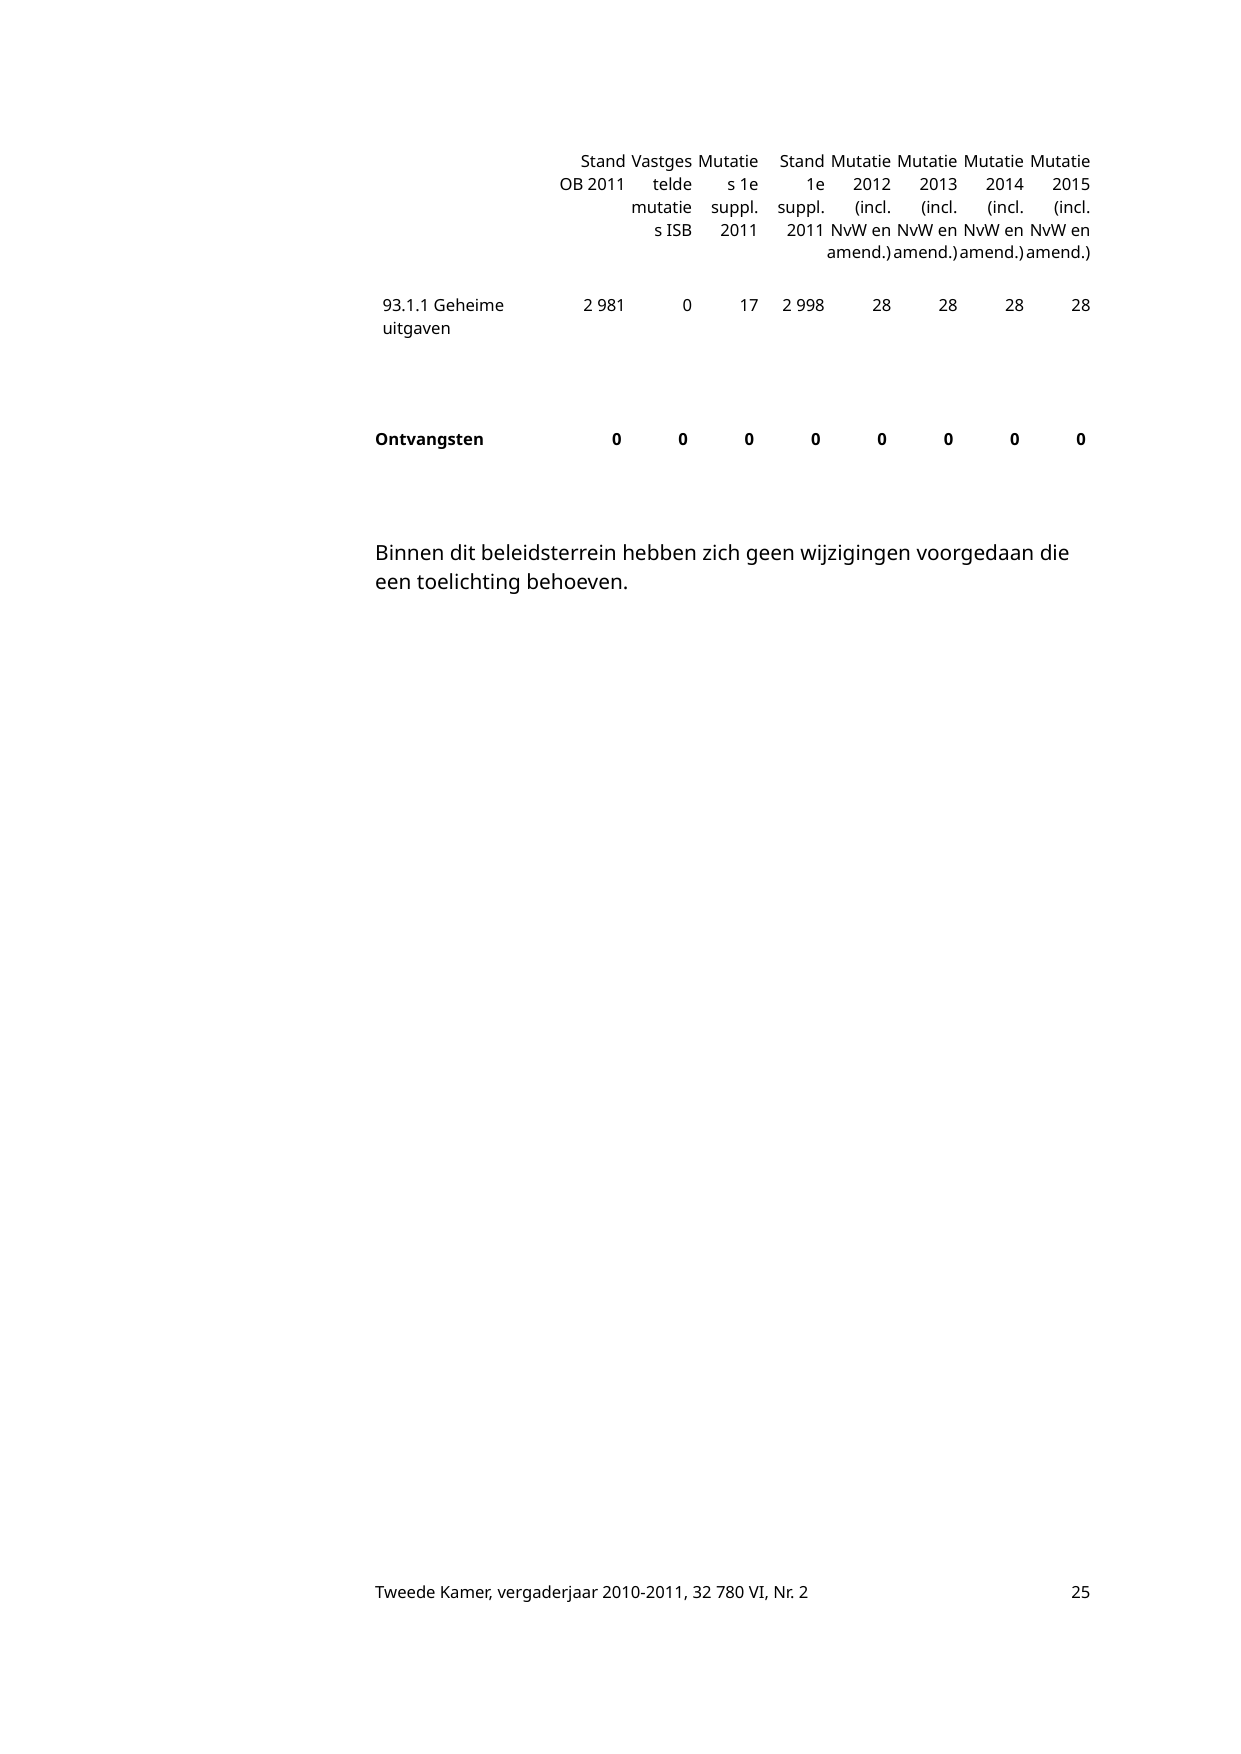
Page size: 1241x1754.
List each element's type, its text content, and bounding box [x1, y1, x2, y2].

table_header Stand 1e suppl. 2011 [758, 150, 824, 293]
table_cell 0 [891, 428, 957, 480]
table_cell 0 [957, 428, 1024, 480]
table_cell [375, 294, 382, 369]
table_cell [891, 369, 957, 427]
table_cell [957, 369, 1024, 427]
table_cell 0 [692, 428, 758, 480]
table_cell 0 [559, 428, 626, 480]
table_header Mutatie 2014 (incl. NvW en amend.) [957, 150, 1024, 293]
table_cell [626, 369, 692, 427]
table_header Mutatie 2013 (incl. NvW en amend.) [891, 150, 957, 293]
table_cell 17 [692, 294, 758, 369]
table_cell 0 [758, 428, 824, 480]
table_cell [758, 369, 824, 427]
table_cell 28 [891, 294, 957, 369]
table_cell 2 981 [559, 294, 626, 369]
table_cell [375, 369, 382, 427]
table_cell [1024, 369, 1090, 427]
table_cell Ontvangsten [375, 428, 559, 480]
table_header Mutaties 1e suppl. 2011 [692, 150, 758, 293]
table_header Mutatie 2012 (incl. NvW en amend.) [825, 150, 891, 293]
table_cell 28 [1024, 294, 1090, 369]
table_cell [825, 369, 891, 427]
table_cell [382, 369, 559, 427]
table_header Mutatie 2015 (incl. NvW en amend.) [1024, 150, 1090, 293]
table_cell 2 998 [758, 294, 824, 369]
table_cell 0 [626, 294, 692, 369]
table_cell [559, 369, 626, 427]
table_cell 0 [825, 428, 891, 480]
table_header Stand OB 2011 [559, 150, 626, 293]
table_header Vastgestelde mutaties ISB [626, 150, 692, 293]
table_cell 28 [825, 294, 891, 369]
text Binnen dit beleidsterrein hebben zich geen wijzigingen voorgedaan die een toelichting behoeven. [375, 538, 1090, 595]
table_cell 0 [1024, 428, 1090, 480]
table_cell 93.1.1 Geheime uitgaven [382, 294, 559, 369]
table_header [375, 150, 382, 293]
table_cell [692, 369, 758, 427]
table_header [382, 150, 559, 293]
table_cell 28 [957, 294, 1024, 369]
table_cell 0 [626, 428, 692, 480]
